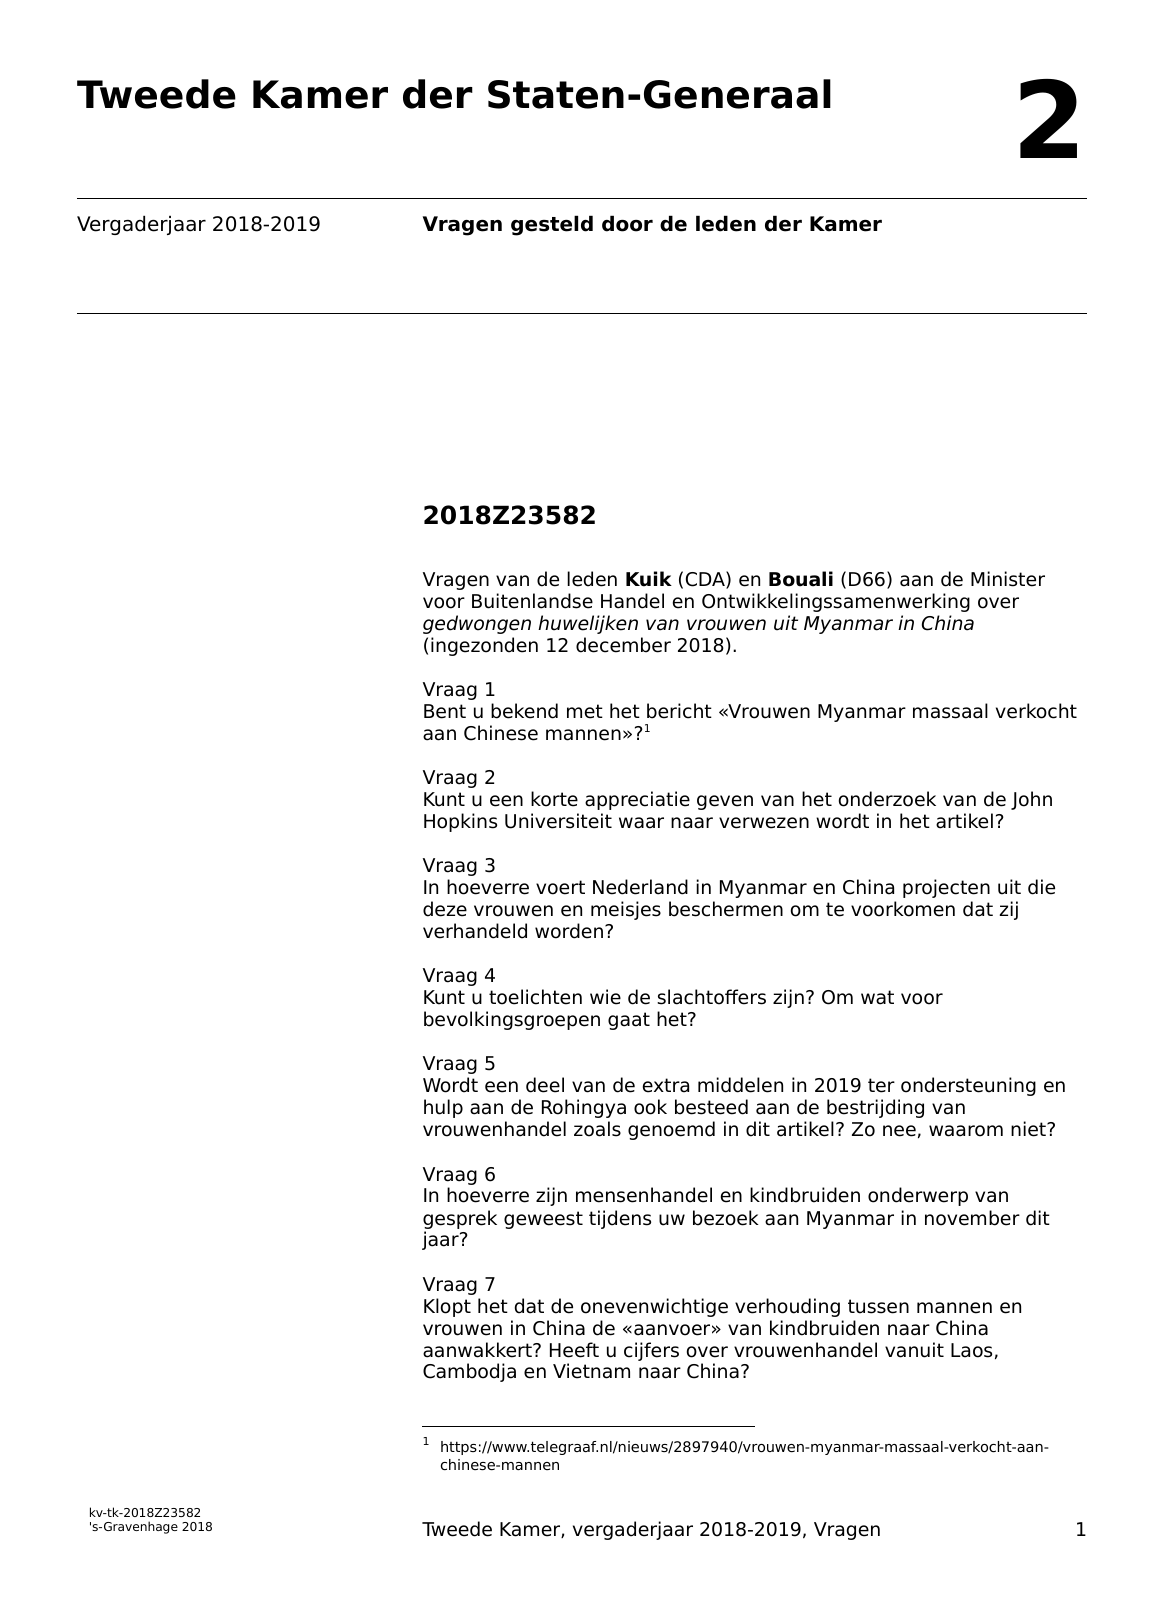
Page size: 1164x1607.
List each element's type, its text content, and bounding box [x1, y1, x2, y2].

text Vragen van de leden Kuik (CDA) en Bouali (D66) aan de Minister voor Buitenlandse Handel en Ontwikkelingssamenwerking over gedwongen huwelijken van vrouwen uit Myanmar in China (ingezonden 12 december 2018). [422, 569, 1087, 657]
text Kunt u toelichten wie de slachtoffers zijn? Om wat voor bevolkingsgroepen gaat het? [422, 987, 1087, 1031]
text 2018Z23582 [422, 501, 1087, 531]
text In hoeverre zijn mensenhandel en kindbruiden onderwerp van gesprek geweest tijdens uw bezoek aan Myanmar in november dit jaar? [422, 1185, 1087, 1251]
text 's-Gravenhage 2018 [88, 1520, 323, 1534]
text Vraag 3 [422, 855, 1087, 877]
text Vraag 5 [422, 1053, 1087, 1075]
text Vraag 1 [422, 679, 1087, 701]
text Wordt een deel van de extra middelen in 2019 ter ondersteuning en hulp aan de Rohingya ook besteed aan de bestrijding van vrouwenhandel zoals genoemd in dit artikel? Zo nee, waarom niet? [422, 1075, 1087, 1141]
text Bent u bekend met het bericht «Vrouwen Myanmar massaal verkocht aan Chinese mannen»? [422, 701, 1087, 745]
table_cell Vergaderjaar 2018-2019 [77, 199, 422, 313]
text https://www.telegraaf.nl/nieuws/2897940/vrouwen-myanmar-massaal-verkocht-aan-chinese-mannen [422, 1435, 1087, 1474]
text Vraag 6 [422, 1163, 1087, 1185]
table_header Tweede Kamer der Staten-Generaal [77, 59, 886, 198]
text Kunt u een korte appreciatie geven van het onderzoek van de John Hopkins Universiteit waar naar verwezen wordt in het artikel? [422, 789, 1087, 833]
text Vraag 7 [422, 1273, 1087, 1296]
table_cell Vragen gesteld door de leden der Kamer [422, 199, 1087, 313]
text kv-tk-2018Z23582 [88, 1506, 323, 1520]
table_header 2 [886, 59, 1087, 198]
text Vraag 2 [422, 767, 1087, 789]
text Vraag 4 [422, 965, 1087, 987]
text Klopt het dat de onevenwichtige verhouding tussen mannen en vrouwen in China de «aanvoer» van kindbruiden naar China aanwakkert? Heeft u cijfers over vrouwenhandel vanuit Laos, Cambodja en Vietnam naar China? [422, 1296, 1087, 1383]
text In hoeverre voert Nederland in Myanmar en China projecten uit die deze vrouwen en meisjes beschermen om te voorkomen dat zij verhandeld worden? [422, 877, 1087, 943]
